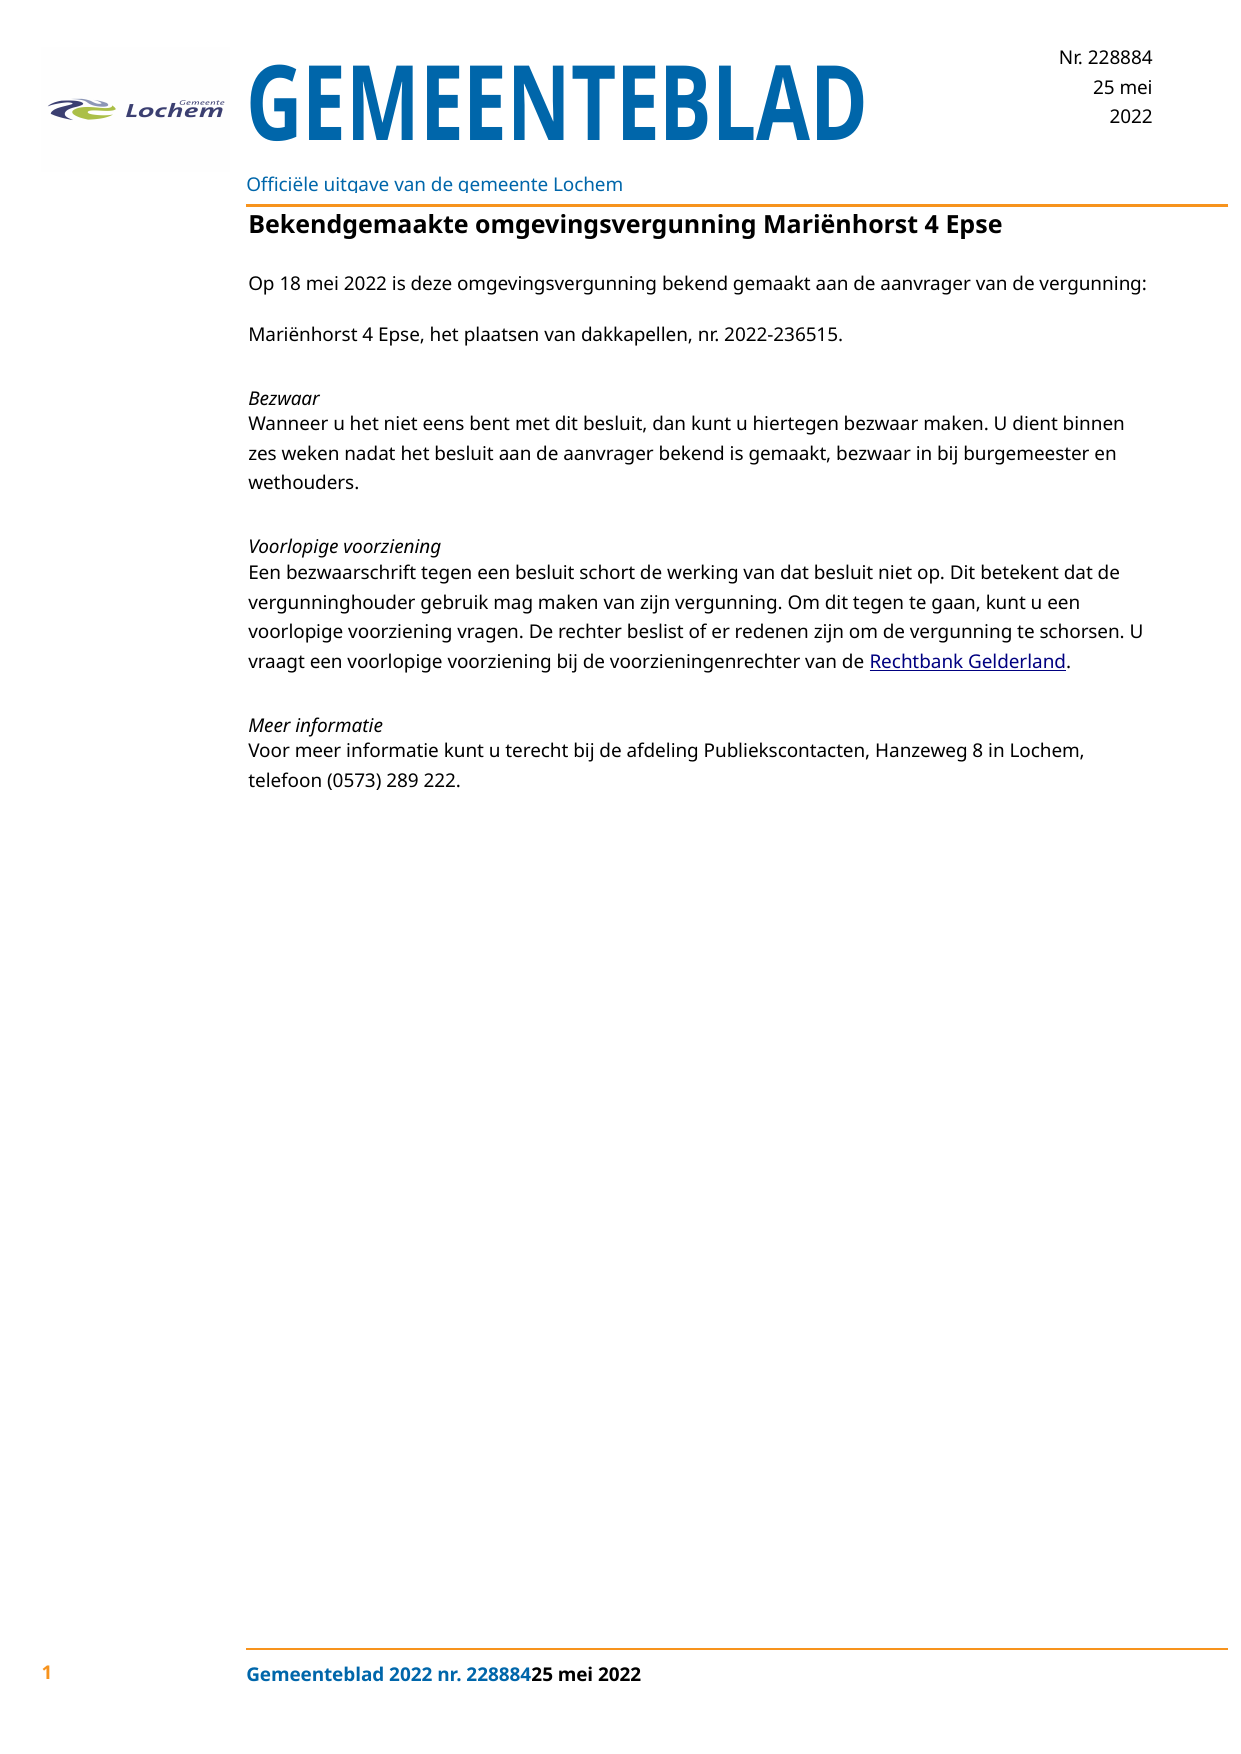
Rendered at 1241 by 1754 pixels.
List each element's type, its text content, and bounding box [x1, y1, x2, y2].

picture [41, 47, 231, 172]
text Bezwaar [248, 385, 1152, 410]
text Een bezwaarschrift tegen een besluit schort de werking van dat besluit niet op. Dit betekent dat de vergunninghouder gebruik mag maken van zijn vergunning. Om dit tegen te gaan, kunt u een voorlopige voorziening vragen. De rechter beslist of er redenen zijn om de vergunning te schorsen. U vraagt een voorlopige voorziening bij de voorzieningenrechter van de Rechtbank Gelderland. [248, 559, 1152, 674]
text Meer informatie [248, 712, 1152, 738]
text Op 18 mei 2022 is deze omgevingsvergunning bekend gemaakt aan de aanvrager van de vergunning: [248, 270, 1152, 296]
text Bekendgemaakte omgevingsvergunning Mariënhorst 4 Epse [248, 207, 1152, 241]
text Wanneer u het niet eens bent met dit besluit, dan kunt u hiertegen bezwaar maken. U dient binnen zes weken nadat het besluit aan de aanvrager bekend is gemaakt, bezwaar in bij burgemeester en wethouders. [248, 410, 1152, 495]
text Mariënhorst 4 Epse, het plaatsen van dakkapellen, nr. 2022-236515. [248, 321, 1152, 346]
text Voorlopige voorziening [248, 533, 1152, 559]
text Voor meer informatie kunt u terecht bij de afdeling Publiekscontacten, Hanzeweg 8 in Lochem, telefoon (0573) 289 222. [248, 738, 1152, 793]
